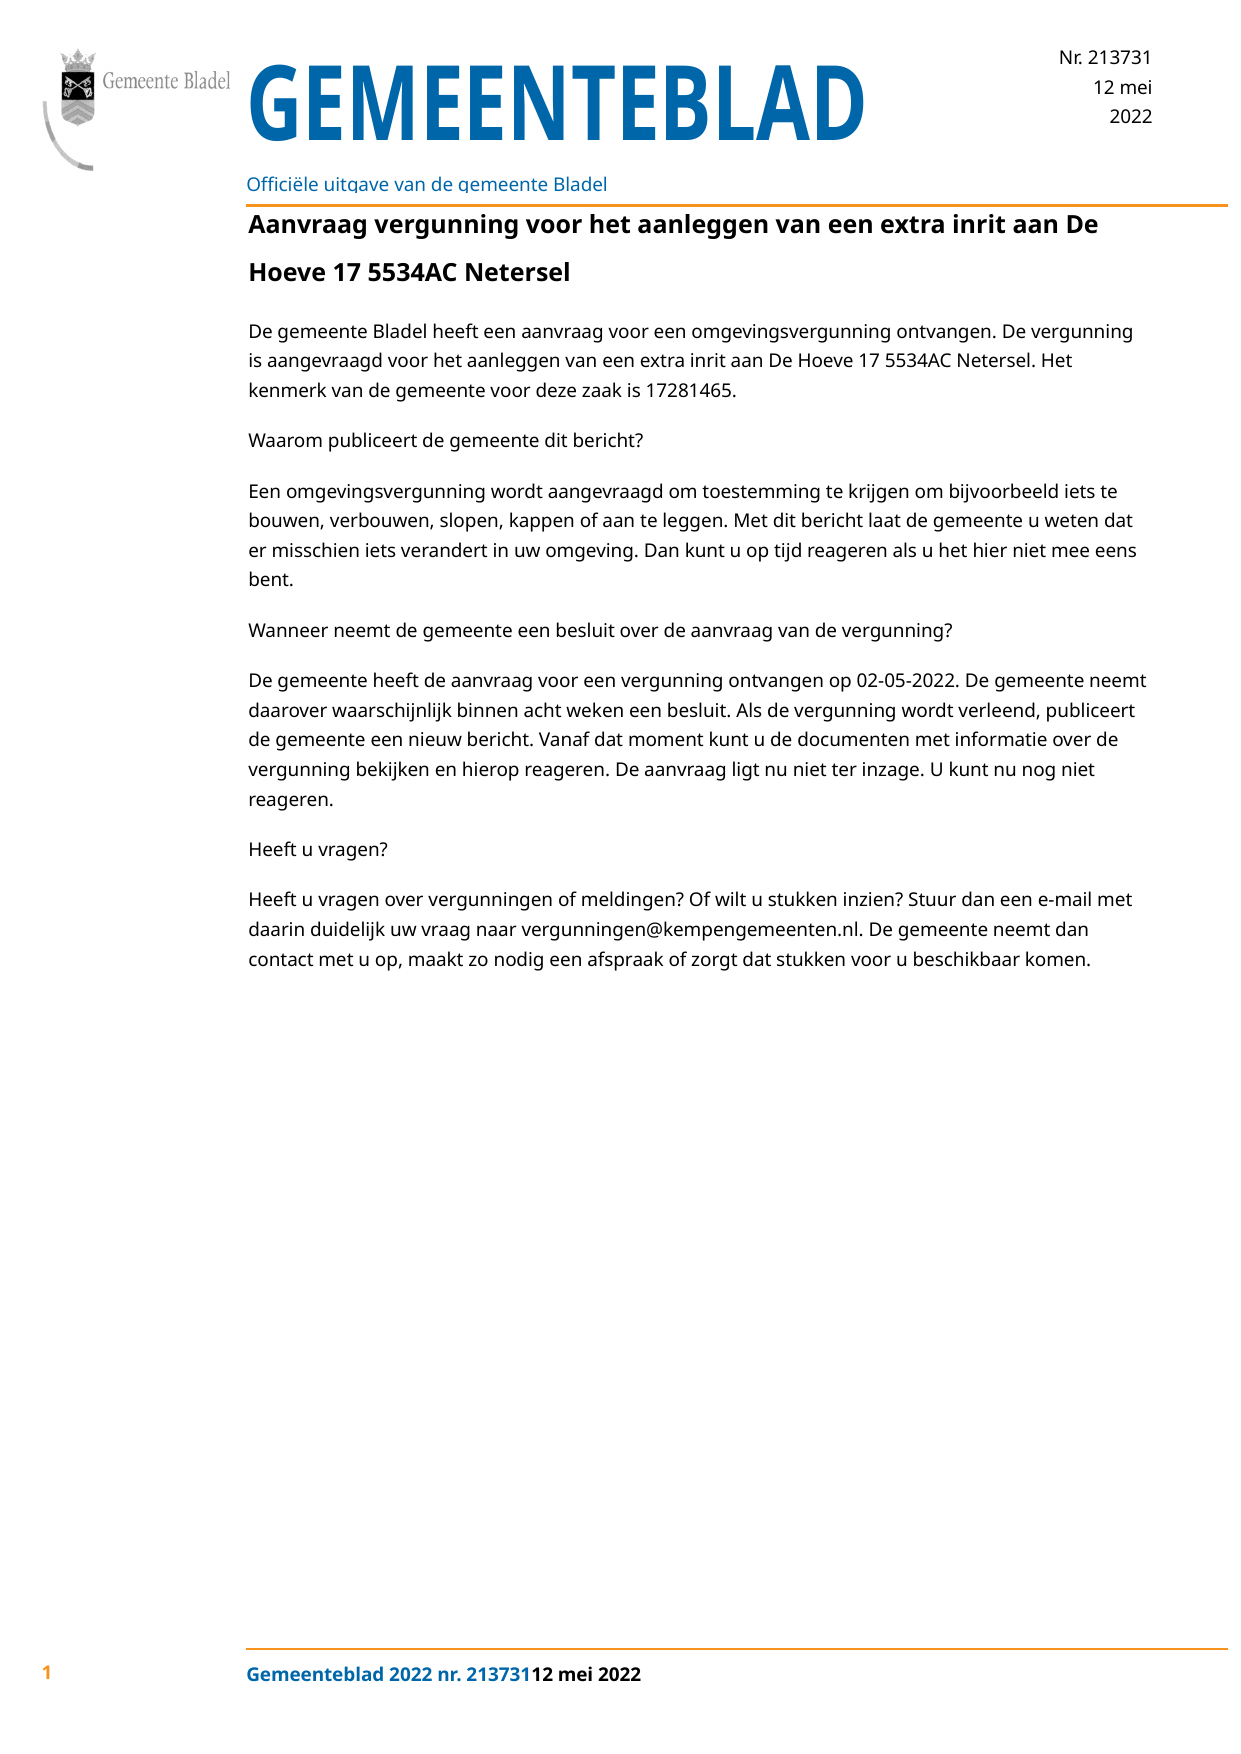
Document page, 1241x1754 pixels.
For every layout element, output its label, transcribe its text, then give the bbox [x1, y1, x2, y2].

picture [41, 47, 231, 172]
text Heeft u vragen over vergunningen of meldingen? Of wilt u stukken inzien? Stuur dan een e-mail met daarin duidelijk uw vraag naar vergunningen@kempengemeenten.nl. De gemeente neemt dan contact met u op, maakt zo nodig een afspraak of zorgt dat stukken voor u beschikbaar komen. [248, 887, 1152, 972]
text Waarom publiceert de gemeente dit bericht? [248, 427, 1152, 453]
text De gemeente heeft de aanvraag voor een vergunning ontvangen op 02-05-2022. De gemeente neemt daarover waarschijnlijk binnen acht weken een besluit. Als de vergunning wordt verleend, publiceert de gemeente een nieuw bericht. Vanaf dat moment kunt u de documenten met informatie over de vergunning bekijken en hierop reageren. De aanvraag ligt nu niet ter inzage. U kunt nu nog niet reageren. [248, 667, 1152, 812]
text Een omgevingsvergunning wordt aangevraagd om toestemming te krijgen om bijvoorbeeld iets te bouwen, verbouwen, slopen, kappen of aan te leggen. Met dit bericht laat de gemeente u weten dat er misschien iets verandert in uw omgeving. Dan kunt u op tijd reageren als u het hier niet mee eens bent. [248, 478, 1152, 592]
text Heeft u vragen? [248, 836, 1152, 862]
text Wanneer neemt de gemeente een besluit over de aanvraag van de vergunning? [248, 617, 1152, 643]
text Aanvraag vergunning voor het aanleggen van een extra inrit aan De Hoeve 17 5534AC Netersel [248, 207, 1152, 288]
text De gemeente Bladel heeft een aanvraag voor een omgevingsvergunning ontvangen. De vergunning is aangevraagd voor het aanleggen van een extra inrit aan De Hoeve 17 5534AC Netersel. Het kenmerk van de gemeente voor deze zaak is 17281465. [248, 318, 1152, 403]
